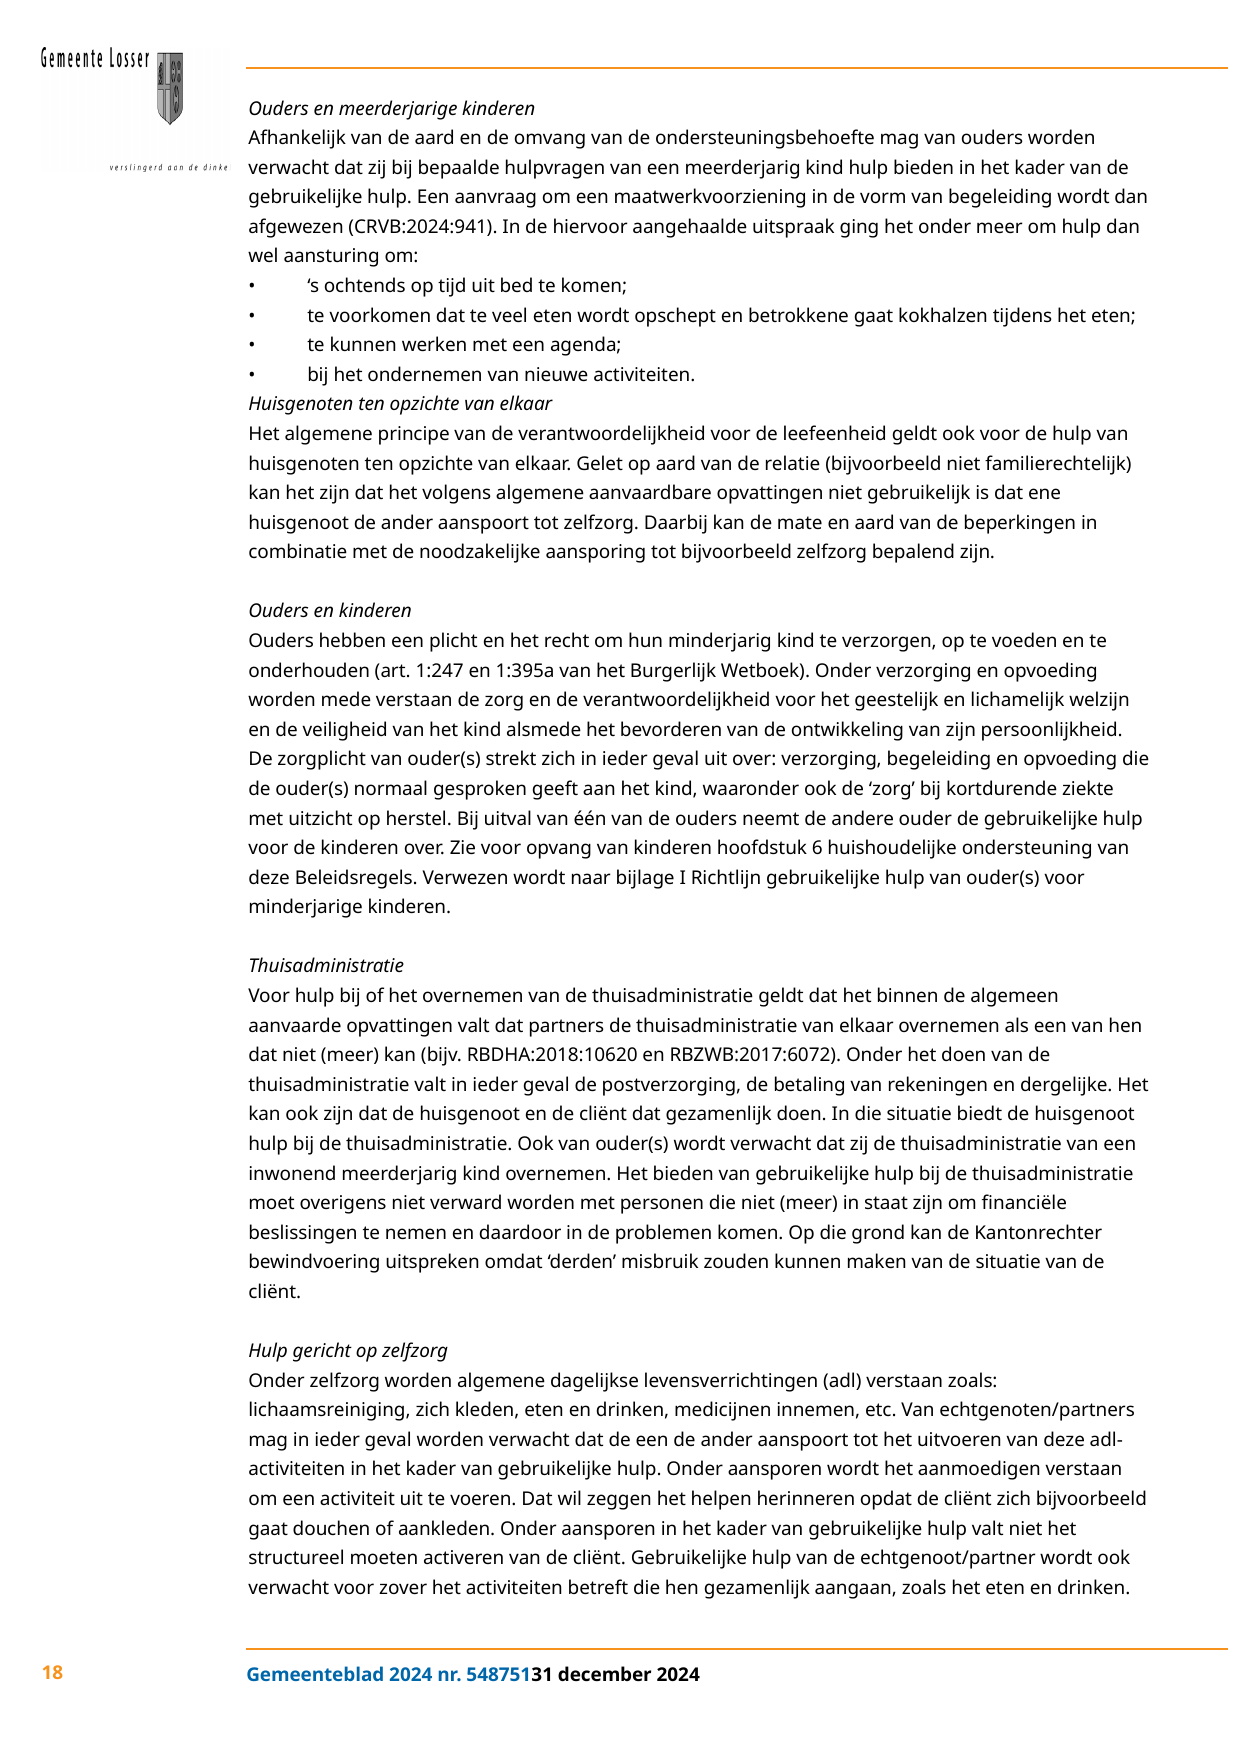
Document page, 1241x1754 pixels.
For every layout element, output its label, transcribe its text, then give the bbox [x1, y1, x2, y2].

text Thuisadministratie [248, 953, 1152, 978]
picture [41, 47, 231, 172]
text Huisgenoten ten opzichte van elkaar [248, 391, 1152, 416]
text Ouders en kinderen [248, 598, 1152, 623]
text Ouders hebben een plicht en het recht om hun minderjarig kind te verzorgen, op te voeden en te onderhouden (art. 1:247 en 1:395a van het Burgerlijk Wetboek). Onder verzorging en opvoeding worden mede verstaan de zorg en de verantwoordelijkheid voor het geestelijk en lichamelijk welzijn en de veiligheid van het kind alsmede het bevorderen van de ontwikkeling van zijn persoonlijkheid. De zorgplicht van ouder(s) strekt zich in ieder geval uit over: verzorging, begeleiding en opvoeding die de ouder(s) normaal gesproken geeft aan het kind, waaronder ook de ‘zorg’ bij kortdurende ziekte met uitzicht op herstel. Bij uitval van één van de ouders neemt de andere ouder de gebruikelijke hulp voor de kinderen over. Zie voor opvang van kinderen hoofdstuk 6 huishoudelijke ondersteuning van deze Beleidsregels. Verwezen wordt naar bijlage I Richtlijn gebruikelijke hulp van ouder(s) voor minderjarige kinderen. [248, 627, 1152, 919]
text Het algemene principe van de verantwoordelijkheid voor de leefeenheid geldt ook voor de hulp van huisgenoten ten opzichte van elkaar. Gelet op aard van de relatie (bijvoorbeeld niet familierechtelijk) kan het zijn dat het volgens algemene aanvaardbare opvattingen niet gebruikelijk is dat ene huisgenoot de ander aanspoort tot zelfzorg. Daarbij kan de mate en aard van de beperkingen in combinatie met de noodzakelijke aansporing tot bijvoorbeeld zelfzorg bepalend zijn. [248, 420, 1152, 564]
text Afhankelijk van de aard en de omvang van de ondersteuningsbehoefte mag van ouders worden verwacht dat zij bij bepaalde hulpvragen van een meerderjarig kind hulp bieden in het kader van de gebruikelijke hulp. Een aanvraag om een maatwerkvoorziening in de vorm van begeleiding wordt dan afgewezen (CRVB:2024:941). In de hiervoor aangehaalde uitspraak ging het onder meer om hulp dan wel aansturing om: [248, 124, 1152, 268]
list ‘s ochtends op tijd uit bed te komen; [248, 272, 1152, 298]
list te voorkomen dat te veel eten wordt opschept en betrokkene gaat kokhalzen tijdens het eten; [248, 302, 1152, 328]
text Ouders en meerderjarige kinderen [248, 95, 1152, 121]
list bij het ondernemen van nieuwe activiteiten. [248, 361, 1152, 387]
list te kunnen werken met een agenda; [248, 331, 1152, 357]
text Hulp gericht op zelfzorg [248, 1337, 1152, 1363]
text Onder zelfzorg worden algemene dagelijkse levensverrichtingen (adl) verstaan zoals: lichaamsreiniging, zich kleden, eten en drinken, medicijnen innemen, etc. Van echtgenoten/partners mag in ieder geval worden verwacht dat de een de ander aanspoort tot het uitvoeren van deze adl-activiteiten in het kader van gebruikelijke hulp. Onder aansporen wordt het aanmoedigen verstaan om een activiteit uit te voeren. Dat wil zeggen het helpen herinneren opdat de cliënt zich bijvoorbeeld gaat douchen of aankleden. Onder aansporen in het kader van gebruikelijke hulp valt niet het structureel moeten activeren van de cliënt. Gebruikelijke hulp van de echtgenoot/partner wordt ook verwacht voor zover het activiteiten betreft die hen gezamenlijk aangaan, zoals het eten en drinken. [248, 1367, 1152, 1600]
text Voor hulp bij of het overnemen van de thuisadministratie geldt dat het binnen de algemeen aanvaarde opvattingen valt dat partners de thuisadministratie van elkaar overnemen als een van hen dat niet (meer) kan (bijv. RBDHA:2018:10620 en RBZWB:2017:6072). Onder het doen van de thuisadministratie valt in ieder geval de postverzorging, de betaling van rekeningen en dergelijke. Het kan ook zijn dat de huisgenoot en de cliënt dat gezamenlijk doen. In die situatie biedt de huisgenoot hulp bij de thuisadministratie. Ook van ouder(s) wordt verwacht dat zij de thuisadministratie van een inwonend meerderjarig kind overnemen. Het bieden van gebruikelijke hulp bij de thuisadministratie moet overigens niet verward worden met personen die niet (meer) in staat zijn om financiële beslissingen te nemen en daardoor in de problemen komen. Op die grond kan de Kantonrechter bewindvoering uitspreken omdat ‘derden’ misbruik zouden kunnen maken van de situatie van de cliënt. [248, 982, 1152, 1304]
